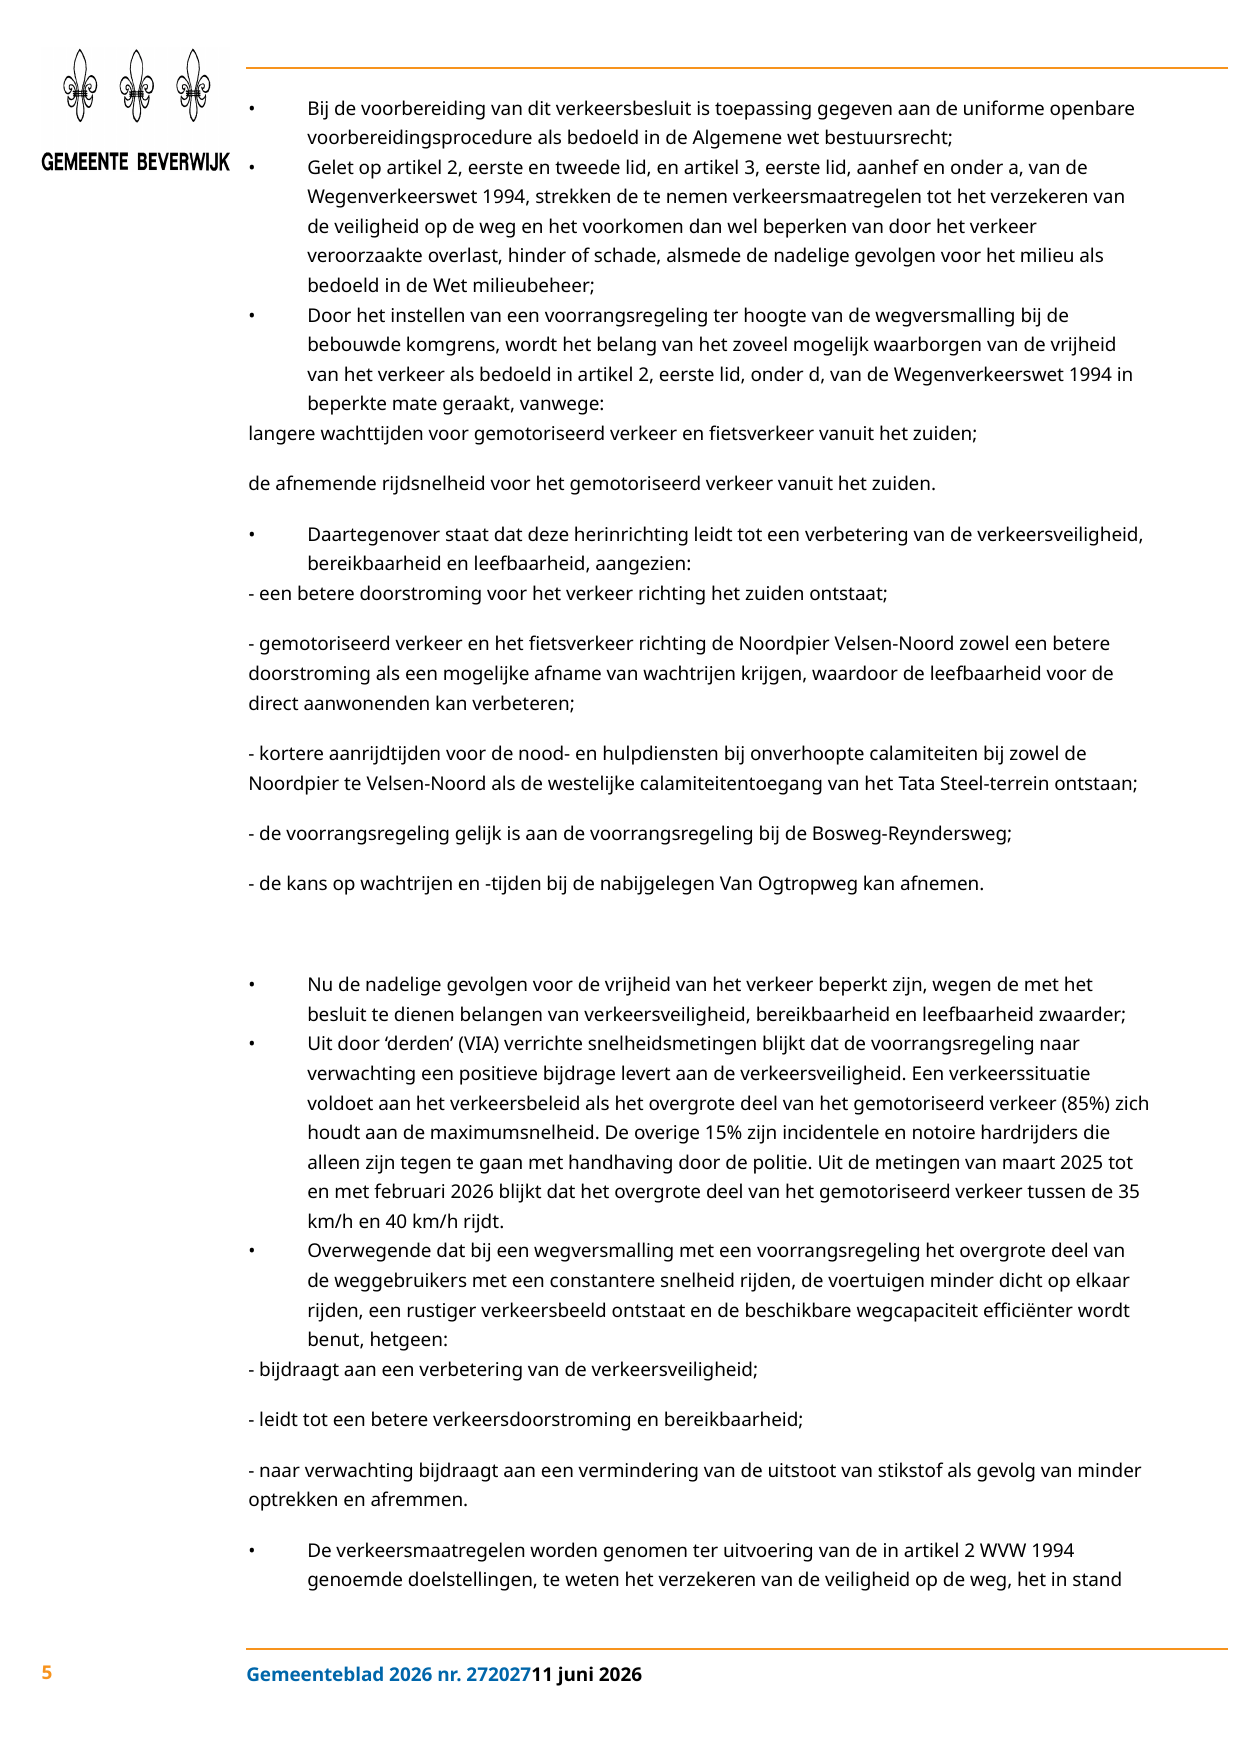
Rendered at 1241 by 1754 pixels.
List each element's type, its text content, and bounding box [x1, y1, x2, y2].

list Bij de voorbereiding van dit verkeersbesluit is toepassing gegeven aan de uniforme openbare voorbereidingsprocedure als bedoeld in de Algemene wet bestuursrecht; [248, 95, 1152, 150]
text - een betere doorstroming voor het verkeer richting het zuiden ontstaat; [248, 580, 1152, 606]
picture [41, 47, 231, 172]
text - de kans op wachtrijen en -tijden bij de nabijgelegen Van Ogtropweg kan afnemen. [248, 871, 1152, 896]
list Daartegenover staat dat deze herinrichting leidt tot een verbetering van de verkeersveiligheid, bereikbaarheid en leefbaarheid, aangezien: [248, 521, 1152, 576]
text - naar verwachting bijdraagt aan een vermindering van de uitstoot van stikstof als gevolg van minder optrekken en afremmen. [248, 1457, 1152, 1512]
text de afnemende rijdsnelheid voor het gemotoriseerd verkeer vanuit het zuiden. [248, 471, 1152, 496]
text - leidt tot een betere verkeersdoorstroming en bereikbaarheid; [248, 1406, 1152, 1432]
list Nu de nadelige gevolgen voor de vrijheid van het verkeer beperkt zijn, wegen de met het besluit te dienen belangen van verkeersveiligheid, bereikbaarheid en leefbaarheid zwaarder; [248, 971, 1152, 1027]
list Gelet op artikel 2, eerste en tweede lid, en artikel 3, eerste lid, aanhef en onder a, van de Wegenverkeerswet 1994, strekken de te nemen verkeersmaatregelen tot het verzekeren van de veiligheid op de weg en het voorkomen dan wel beperken van door het verkeer veroorzaakte overlast, hinder of schade, alsmede de nadelige gevolgen voor het milieu als bedoeld in de Wet milieubeheer; [248, 154, 1152, 298]
list De verkeersmaatregelen worden genomen ter uitvoering van de in artikel 2 WVW 1994 genoemde doelstellingen, te weten het verzekeren van de veiligheid op de weg, het in stand [248, 1537, 1152, 1592]
text langere wachttijden voor gemotoriseerd verkeer en fietsverkeer vanuit het zuiden; [248, 420, 1152, 446]
text - gemotoriseerd verkeer en het fietsverkeer richting de Noordpier Velsen-Noord zowel een betere doorstroming als een mogelijke afname van wachtrijen krijgen, waardoor de leefbaarheid voor de direct aanwonenden kan verbeteren; [248, 631, 1152, 716]
list Overwegende dat bij een wegversmalling met een voorrangsregeling het overgrote deel van de weggebruikers met een constantere snelheid rijden, de voertuigen minder dicht op elkaar rijden, een rustiger verkeersbeeld ontstaat en de beschikbare wegcapaciteit efficiënter wordt benut, hetgeen: [248, 1238, 1152, 1352]
list Uit door ‘derden’ (VIA) verrichte snelheidsmetingen blijkt dat de voorrangsregeling naar verwachting een positieve bijdrage levert aan de verkeersveiligheid. Een verkeerssituatie voldoet aan het verkeersbeleid als het overgrote deel van het gemotoriseerd verkeer (85%) zich houdt aan de maximumsnelheid. De overige 15% zijn incidentele en notoire hardrijders die alleen zijn tegen te gaan met handhaving door de politie. Uit de metingen van maart 2025 tot en met februari 2026 blijkt dat het overgrote deel van het gemotoriseerd verkeer tussen de 35 km/h en 40 km/h rijdt. [248, 1031, 1152, 1234]
text - bijdraagt aan een verbetering van de verkeersveiligheid; [248, 1356, 1152, 1382]
list Door het instellen van een voorrangsregeling ter hoogte van de wegversmalling bij de bebouwde komgrens, wordt het belang van het zoveel mogelijk waarborgen van de vrijheid van het verkeer als bedoeld in artikel 2, eerste lid, onder d, van de Wegenverkeerswet 1994 in beperkte mate geraakt, vanwege: [248, 302, 1152, 416]
text - de voorrangsregeling gelijk is aan de voorrangsregeling bij de Bosweg-Reyndersweg; [248, 820, 1152, 846]
text - kortere aanrijdtijden voor de nood- en hulpdiensten bij onverhoopte calamiteiten bij zowel de Noordpier te Velsen-Noord als de westelijke calamiteitentoegang van het Tata Steel-terrein ontstaan; [248, 740, 1152, 796]
